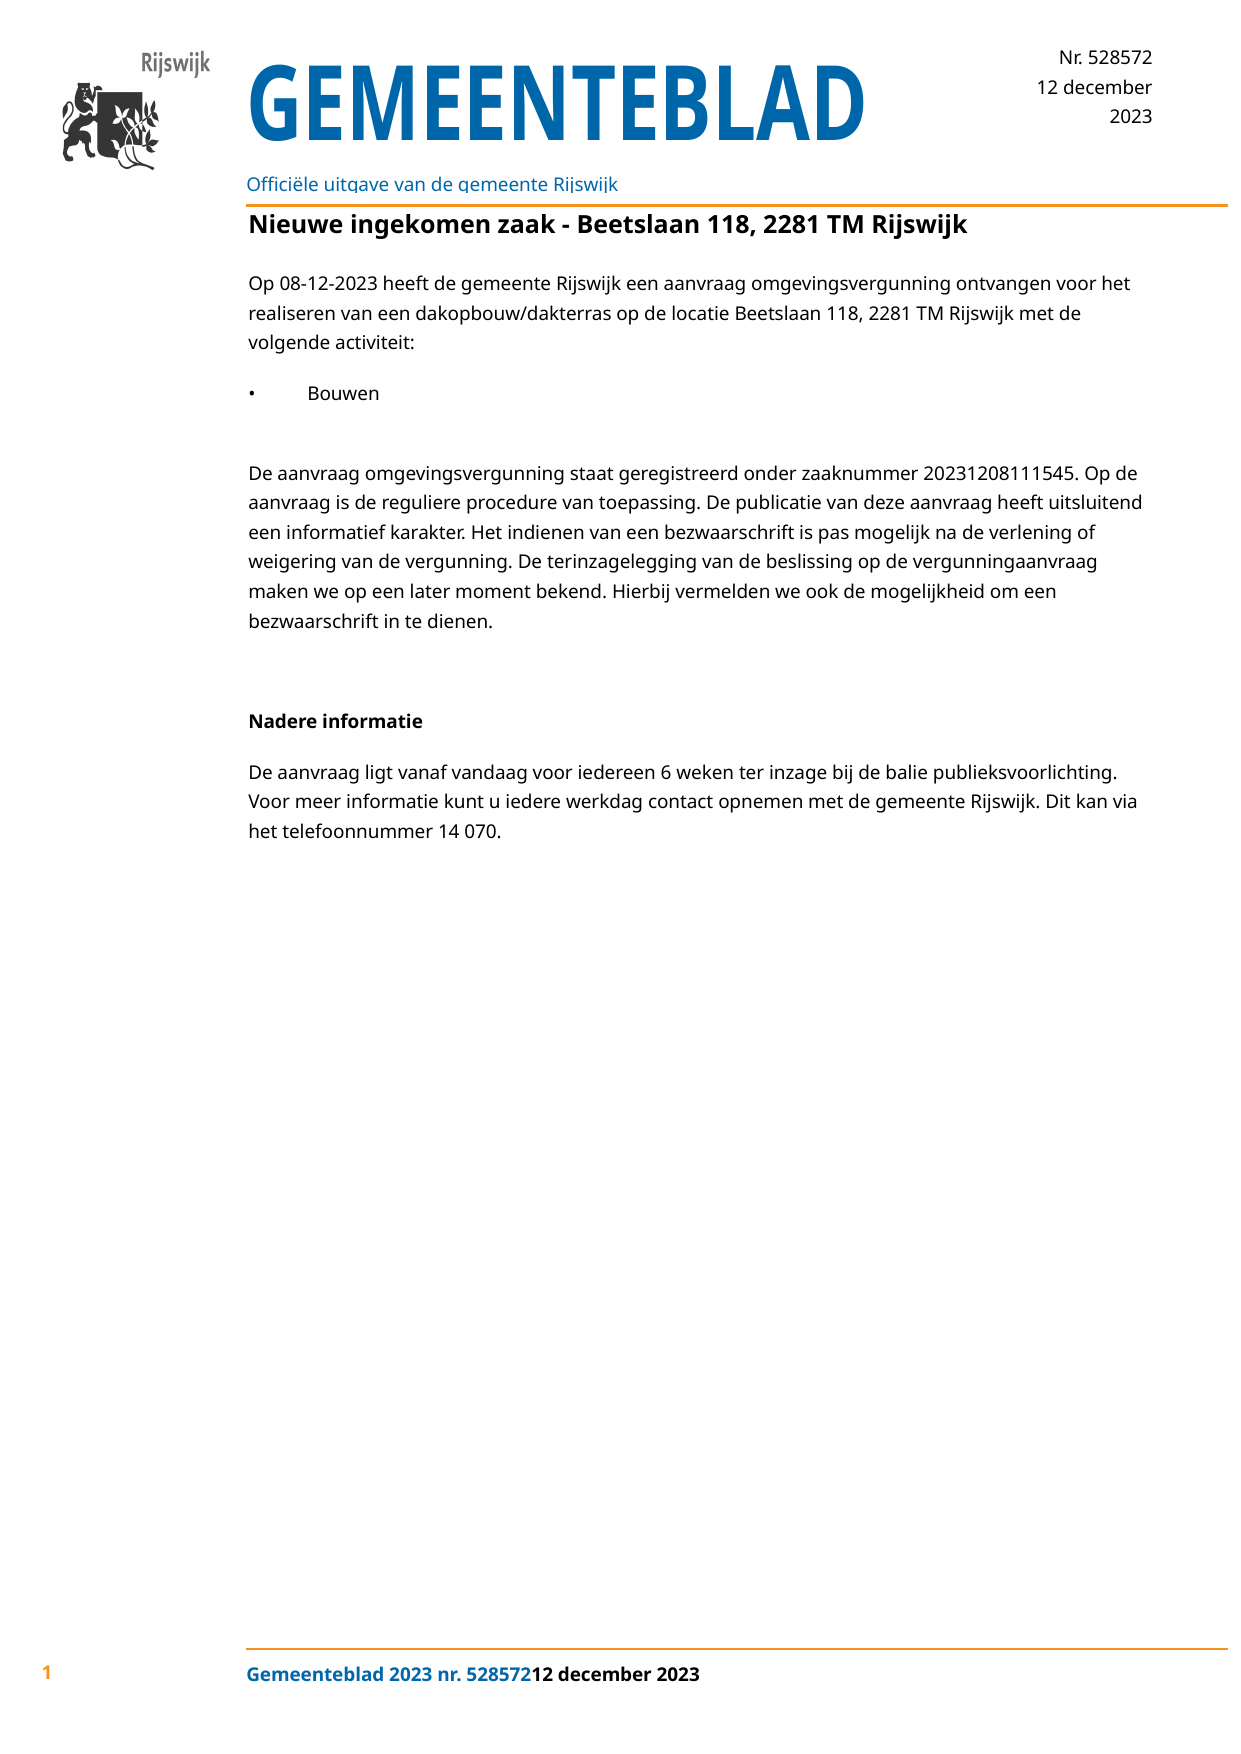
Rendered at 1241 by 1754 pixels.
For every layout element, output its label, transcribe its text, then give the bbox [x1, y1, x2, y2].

list Bouwen [248, 380, 1152, 406]
text Nadere informatie [248, 709, 1152, 734]
text Op 08-12-2023 heeft de gemeente Rijswijk een aanvraag omgevingsvergunning ontvangen voor het realiseren van een dakopbouw/dakterras op de locatie Beetslaan 118, 2281 TM Rijswijk met de volgende activiteit: [248, 270, 1152, 355]
text De aanvraag omgevingsvergunning staat geregistreerd onder zaaknummer 20231208111545. Op de aanvraag is de reguliere procedure van toepassing. De publicatie van deze aanvraag heeft uitsluitend een informatief karakter. Het indienen van een bezwaarschrift is pas mogelijk na de verlening of weigering van de vergunning. De terinzagelegging van de beslissing op de vergunningaanvraag maken we op een later moment bekend. Hierbij vermelden we ook de mogelijkheid om een bezwaarschrift in te dienen. [248, 460, 1152, 633]
text Nieuwe ingekomen zaak - Beetslaan 118, 2281 TM Rijswijk [248, 207, 1152, 241]
picture [41, 47, 231, 172]
text De aanvraag ligt vanaf vandaag voor iedereen 6 weken ter inzage bij de balie publieksvoorlichting. Voor meer informatie kunt u iedere werkdag contact opnemen met de gemeente Rijswijk. Dit kan via het telefoonnummer 14 070. [248, 759, 1152, 844]
